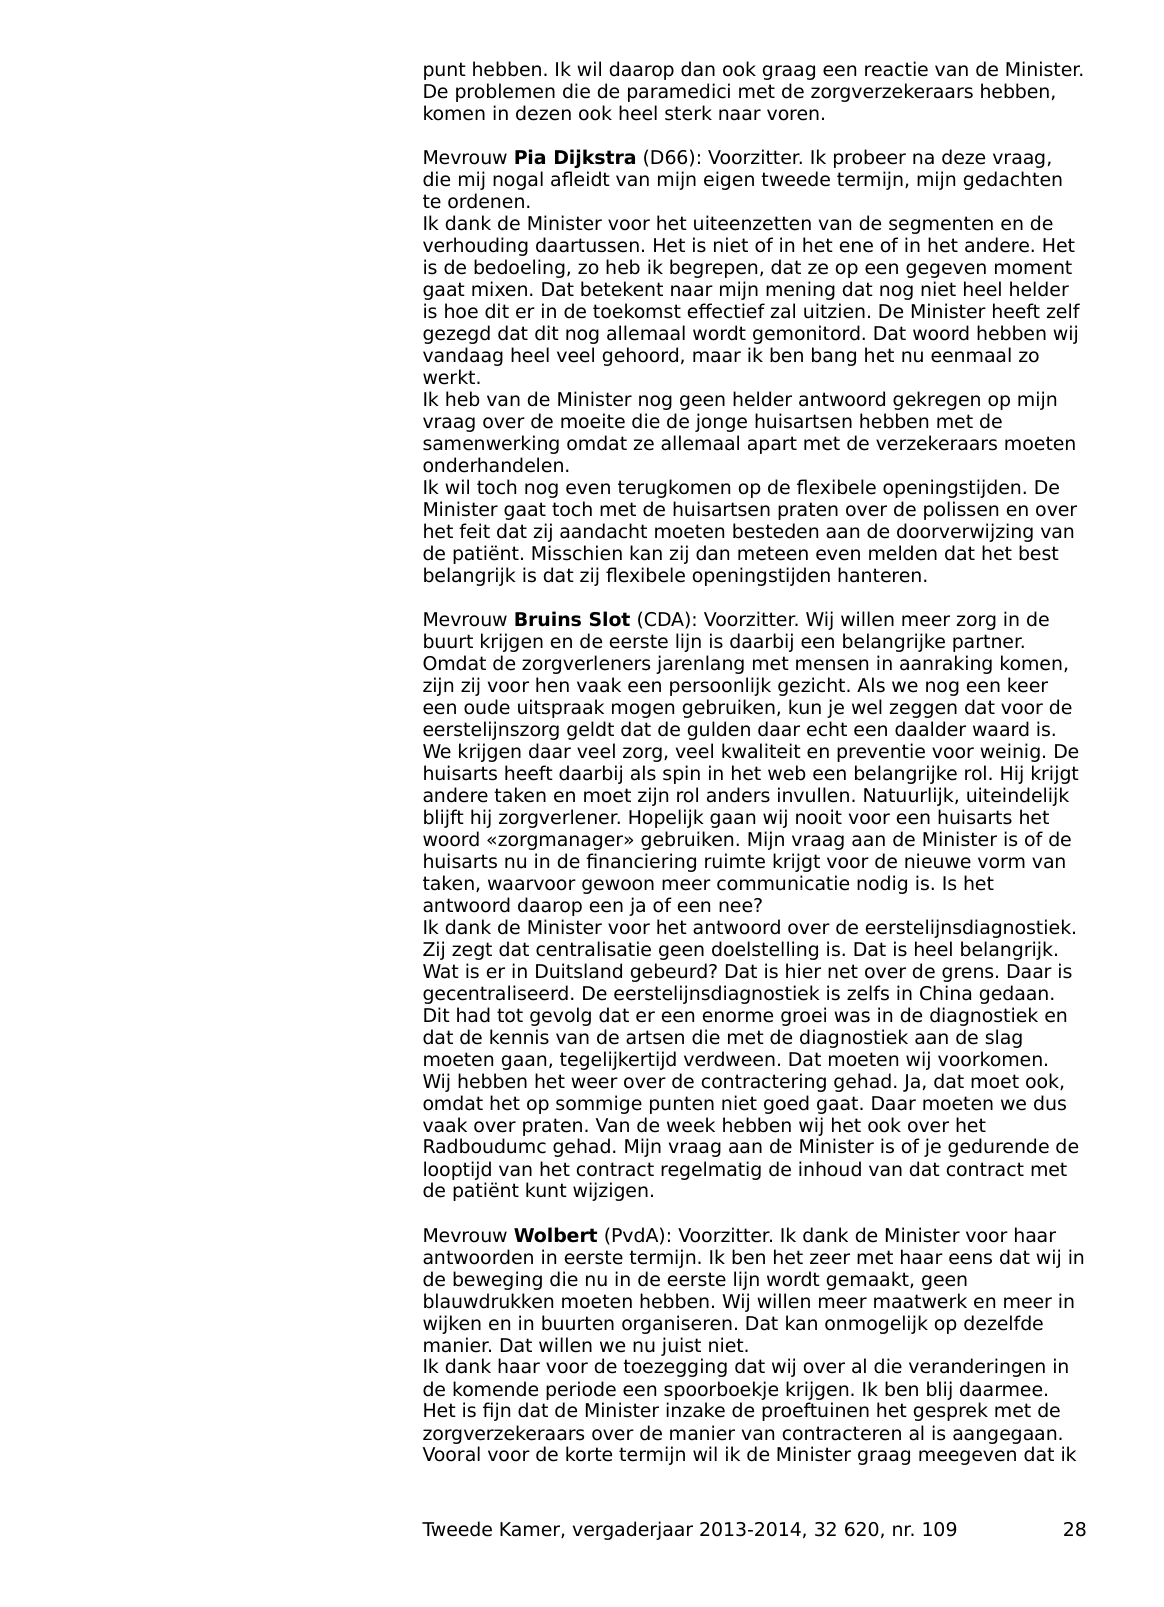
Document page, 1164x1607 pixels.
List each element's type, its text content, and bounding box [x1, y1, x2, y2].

text Mevrouw Pia Dijkstra (D66): Voorzitter. Ik probeer na deze vraag, die mij nogal afleidt van mijn eigen tweede termijn, mijn gedachten te ordenen. [422, 147, 1087, 213]
text Ik wil toch nog even terugkomen op de flexibele openingstijden. De Minister gaat toch met de huisartsen praten over de polissen en over het feit dat zij aandacht moeten besteden aan de doorverwijzing van de patiënt. Misschien kan zij dan meteen even melden dat het best belangrijk is dat zij flexibele openingstijden hanteren. [422, 477, 1087, 587]
text Mevrouw Wolbert (PvdA): Voorzitter. Ik dank de Minister voor haar antwoorden in eerste termijn. Ik ben het zeer met haar eens dat wij in de beweging die nu in de eerste lijn wordt gemaakt, geen blauwdrukken moeten hebben. Wij willen meer maatwerk en meer in wijken en in buurten organiseren. Dat kan onmogelijk op dezelfde manier. Dat willen we nu juist niet. [422, 1224, 1087, 1356]
text Ik dank de Minister voor het antwoord over de eerstelijnsdiagnostiek. Zij zegt dat centralisatie geen doelstelling is. Dat is heel belangrijk. Wat is er in Duitsland gebeurd? Dat is hier net over de grens. Daar is gecentraliseerd. De eerstelijnsdiagnostiek is zelfs in China gedaan. Dit had tot gevolg dat er een enorme groei was in de diagnostiek en dat de kennis van de artsen die met de diagnostiek aan de slag moeten gaan, tegelijkertijd verdween. Dat moeten wij voorkomen. [422, 917, 1087, 1071]
text punt hebben. Ik wil daarop dan ook graag een reactie van de Minister. De problemen die de paramedici met de zorgverzekeraars hebben, komen in dezen ook heel sterk naar voren. [422, 59, 1087, 125]
text Ik dank haar voor de toezegging dat wij over al die veranderingen in de komende periode een spoorboekje krijgen. Ik ben blij daarmee. [422, 1356, 1087, 1400]
text Mevrouw Bruins Slot (CDA): Voorzitter. Wij willen meer zorg in de buurt krijgen en de eerste lijn is daarbij een belangrijke partner. Omdat de zorgverleners jarenlang met mensen in aanraking komen, zijn zij voor hen vaak een persoonlijk gezicht. Als we nog een keer een oude uitspraak mogen gebruiken, kun je wel zeggen dat voor de eerstelijnszorg geldt dat de gulden daar echt een daalder waard is. We krijgen daar veel zorg, veel kwaliteit en preventie voor weinig. De huisarts heeft daarbij als spin in het web een belangrijke rol. Hij krijgt andere taken en moet zijn rol anders invullen. Natuurlijk, uiteindelijk blijft hij zorgverlener. Hopelijk gaan wij nooit voor een huisarts het woord «zorgmanager» gebruiken. Mijn vraag aan de Minister is of de huisarts nu in de financiering ruimte krijgt voor de nieuwe vorm van taken, waarvoor gewoon meer communicatie nodig is. Is het antwoord daarop een ja of een nee? [422, 609, 1087, 917]
text Ik dank de Minister voor het uiteenzetten van de segmenten en de verhouding daartussen. Het is niet of in het ene of in het andere. Het is de bedoeling, zo heb ik begrepen, dat ze op een gegeven moment gaat mixen. Dat betekent naar mijn mening dat nog niet heel helder is hoe dit er in de toekomst effectief zal uitzien. De Minister heeft zelf gezegd dat dit nog allemaal wordt gemonitord. Dat woord hebben wij vandaag heel veel gehoord, maar ik ben bang het nu eenmaal zo werkt. [422, 213, 1087, 389]
text Wij hebben het weer over de contractering gehad. Ja, dat moet ook, omdat het op sommige punten niet goed gaat. Daar moeten we dus vaak over praten. Van de week hebben wij het ook over het Radboudumc gehad. Mijn vraag aan de Minister is of je gedurende de looptijd van het contract regelmatig de inhoud van dat contract met de patiënt kunt wijzigen. [422, 1071, 1087, 1202]
text Ik heb van de Minister nog geen helder antwoord gekregen op mijn vraag over de moeite die de jonge huisartsen hebben met de samenwerking omdat ze allemaal apart met de verzekeraars moeten onderhandelen. [422, 389, 1087, 477]
text Het is fijn dat de Minister inzake de proeftuinen het gesprek met de zorgverzekeraars over de manier van contracteren al is aangegaan. Vooral voor de korte termijn wil ik de Minister graag meegeven dat ik [422, 1400, 1087, 1466]
